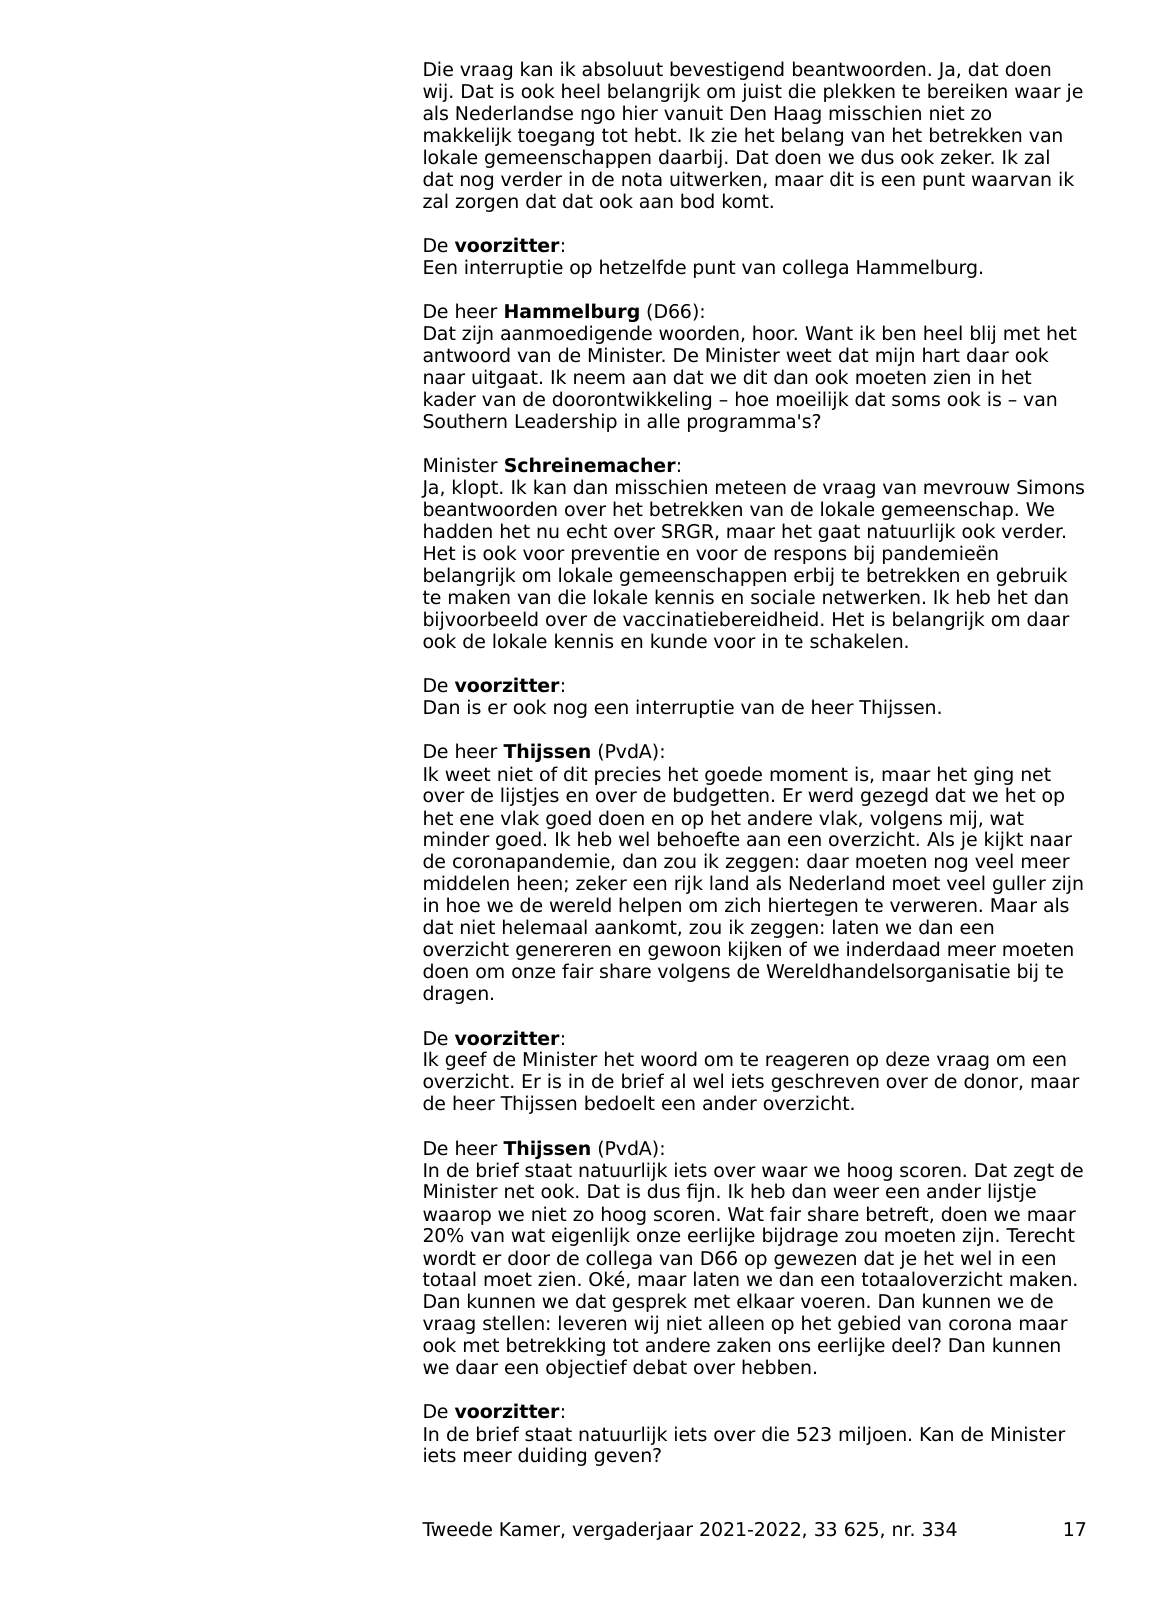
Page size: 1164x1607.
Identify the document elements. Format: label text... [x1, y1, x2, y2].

text De heer Hammelburg (D66): [422, 301, 1087, 323]
text De voorzitter: [422, 1027, 1087, 1049]
text Die vraag kan ik absoluut bevestigend beantwoorden. Ja, dat doen wij. Dat is ook heel belangrijk om juist die plekken te bereiken waar je als Nederlandse ngo hier vanuit Den Haag misschien niet zo makkelijk toegang tot hebt. Ik zie het belang van het betrekken van lokale gemeenschappen daarbij. Dat doen we dus ook zeker. Ik zal dat nog verder in de nota uitwerken, maar dit is een punt waarvan ik zal zorgen dat dat ook aan bod komt. [422, 59, 1087, 213]
text De voorzitter: [422, 1401, 1087, 1423]
text De heer Thijssen (PvdA): [422, 1137, 1087, 1159]
text De voorzitter: [422, 235, 1087, 257]
text Ik geef de Minister het woord om te reageren op deze vraag om een overzicht. Er is in de brief al wel iets geschreven over de donor, maar de heer Thijssen bedoelt een ander overzicht. [422, 1049, 1087, 1115]
text De voorzitter: [422, 675, 1087, 697]
text Dat zijn aanmoedigende woorden, hoor. Want ik ben heel blij met het antwoord van de Minister. De Minister weet dat mijn hart daar ook naar uitgaat. Ik neem aan dat we dit dan ook moeten zien in het kader van de doorontwikkeling – hoe moeilijk dat soms ook is – van Southern Leadership in alle programma's? [422, 323, 1087, 433]
text In de brief staat natuurlijk iets over waar we hoog scoren. Dat zegt de Minister net ook. Dat is dus fijn. Ik heb dan weer een ander lijstje waarop we niet zo hoog scoren. Wat fair share betreft, doen we maar 20% van wat eigenlijk onze eerlijke bijdrage zou moeten zijn. Terecht wordt er door de collega van D66 op gewezen dat je het wel in een totaal moet zien. Oké, maar laten we dan een totaaloverzicht maken. Dan kunnen we dat gesprek met elkaar voeren. Dan kunnen we de vraag stellen: leveren wij niet alleen op het gebied van corona maar ook met betrekking tot andere zaken ons eerlijke deel? Dan kunnen we daar een objectief debat over hebben. [422, 1159, 1087, 1379]
text Een interruptie op hetzelfde punt van collega Hammelburg. [422, 257, 1087, 279]
text De heer Thijssen (PvdA): [422, 741, 1087, 763]
text Dan is er ook nog een interruptie van de heer Thijssen. [422, 697, 1087, 719]
text Ik weet niet of dit precies het goede moment is, maar het ging net over de lijstjes en over de budgetten. Er werd gezegd dat we het op het ene vlak goed doen en op het andere vlak, volgens mij, wat minder goed. Ik heb wel behoefte aan een overzicht. Als je kijkt naar de coronapandemie, dan zou ik zeggen: daar moeten nog veel meer middelen heen; zeker een rijk land als Nederland moet veel guller zijn in hoe we de wereld helpen om zich hiertegen te verweren. Maar als dat niet helemaal aankomt, zou ik zeggen: laten we dan een overzicht genereren en gewoon kijken of we inderdaad meer moeten doen om onze fair share volgens de Wereldhandelsorganisatie bij te dragen. [422, 763, 1087, 1005]
text Ja, klopt. Ik kan dan misschien meteen de vraag van mevrouw Simons beantwoorden over het betrekken van de lokale gemeenschap. We hadden het nu echt over SRGR, maar het gaat natuurlijk ook verder. Het is ook voor preventie en voor de respons bij pandemieën belangrijk om lokale gemeenschappen erbij te betrekken en gebruik te maken van die lokale kennis en sociale netwerken. Ik heb het dan bijvoorbeeld over de vaccinatiebereidheid. Het is belangrijk om daar ook de lokale kennis en kunde voor in te schakelen. [422, 477, 1087, 653]
text Minister Schreinemacher: [422, 455, 1087, 477]
text In de brief staat natuurlijk iets over die 523 miljoen. Kan de Minister iets meer duiding geven? [422, 1423, 1087, 1467]
